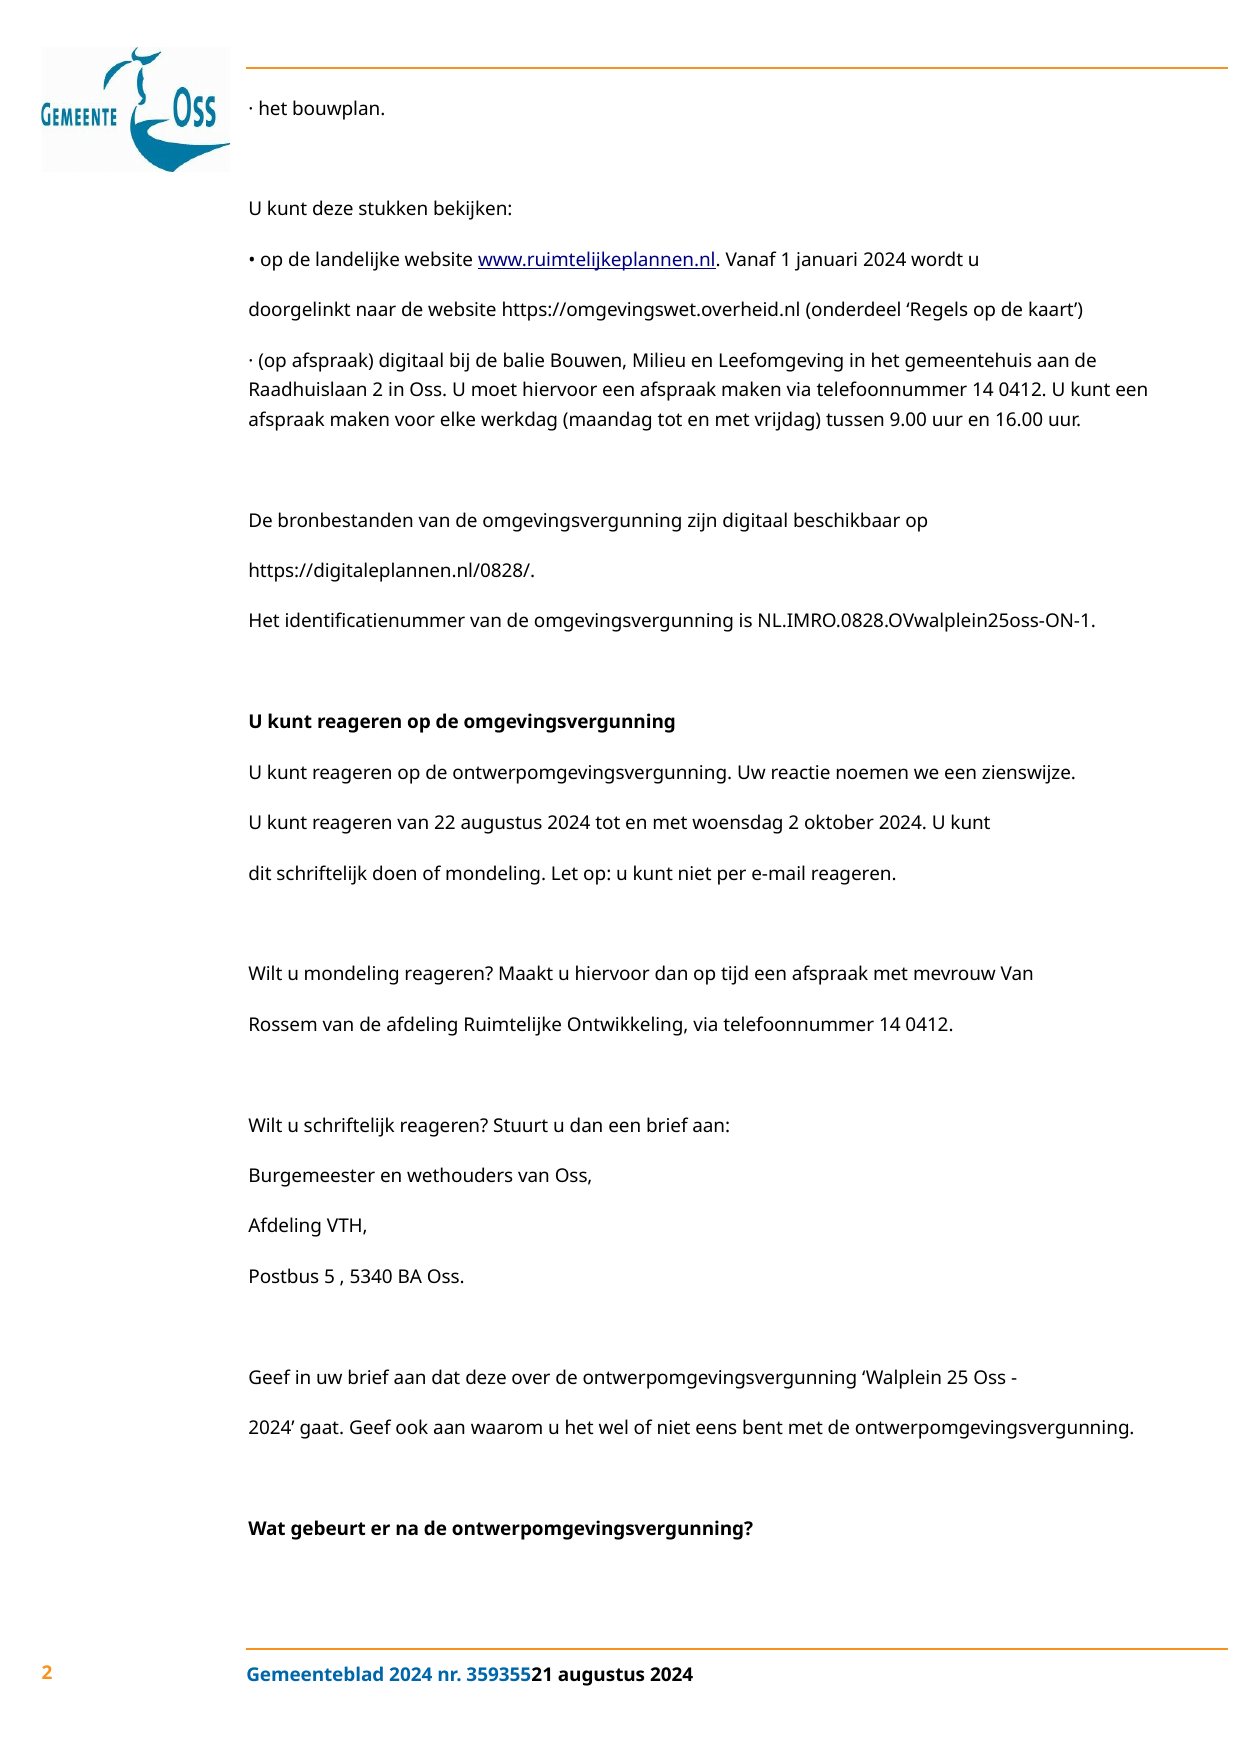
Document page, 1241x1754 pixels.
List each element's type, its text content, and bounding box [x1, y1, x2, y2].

text doorgelinkt naar de website https://omgevingswet.overheid.nl (onderdeel ‘Regels op de kaart’) [248, 296, 1152, 322]
text U kunt reageren van 22 augustus 2024 tot en met woensdag 2 oktober 2024. U kunt [248, 809, 1152, 835]
text Postbus 5 , 5340 BA Oss. [248, 1263, 1152, 1289]
text · het bouwplan. [248, 95, 1152, 121]
text Wat gebeurt er na de ontwerpomgevingsvergunning? [248, 1515, 1152, 1541]
text dit schriftelijk doen of mondeling. Let op: u kunt niet per e-mail reageren. [248, 860, 1152, 886]
text Rossem van de afdeling Ruimtelijke Ontwikkeling, via telefoonnummer 14 0412. [248, 1011, 1152, 1037]
text U kunt deze stukken bekijken: [248, 196, 1152, 221]
text Wilt u schriftelijk reageren? Stuurt u dan een brief aan: [248, 1112, 1152, 1138]
text • op de landelijke website www.ruimtelijkeplannen.nl. Vanaf 1 januari 2024 wordt u [248, 246, 1152, 272]
text Burgemeester en wethouders van Oss, [248, 1162, 1152, 1188]
text U kunt reageren op de ontwerpomgevingsvergunning. Uw reactie noemen we een zienswijze. [248, 759, 1152, 785]
text U kunt reageren op de omgevingsvergunning [248, 708, 1152, 734]
text De bronbestanden van de omgevingsvergunning zijn digitaal beschikbaar op [248, 507, 1152, 533]
text Geef in uw brief aan dat deze over de ontwerpomgevingsvergunning ‘Walplein 25 Oss - [248, 1364, 1152, 1390]
text https://digitaleplannen.nl/0828/. [248, 557, 1152, 583]
text Afdeling VTH, [248, 1213, 1152, 1238]
text · (op afspraak) digitaal bij de balie Bouwen, Milieu en Leefomgeving in het gemeentehuis aan de Raadhuislaan 2 in Oss. U moet hiervoor een afspraak maken via telefoonnummer 14 0412. U kunt een afspraak maken voor elke werkdag (maandag tot en met vrijdag) tussen 9.00 uur en 16.00 uur. [248, 347, 1152, 432]
text Het identificatienummer van de omgevingsvergunning is NL.IMRO.0828.OVwalplein25oss-ON-1. [248, 608, 1152, 633]
picture [41, 47, 231, 172]
text Wilt u mondeling reageren? Maakt u hiervoor dan op tijd een afspraak met mevrouw Van [248, 961, 1152, 986]
text 2024’ gaat. Geef ook aan waarom u het wel of niet eens bent met de ontwerpomgevingsvergunning. [248, 1414, 1152, 1440]
